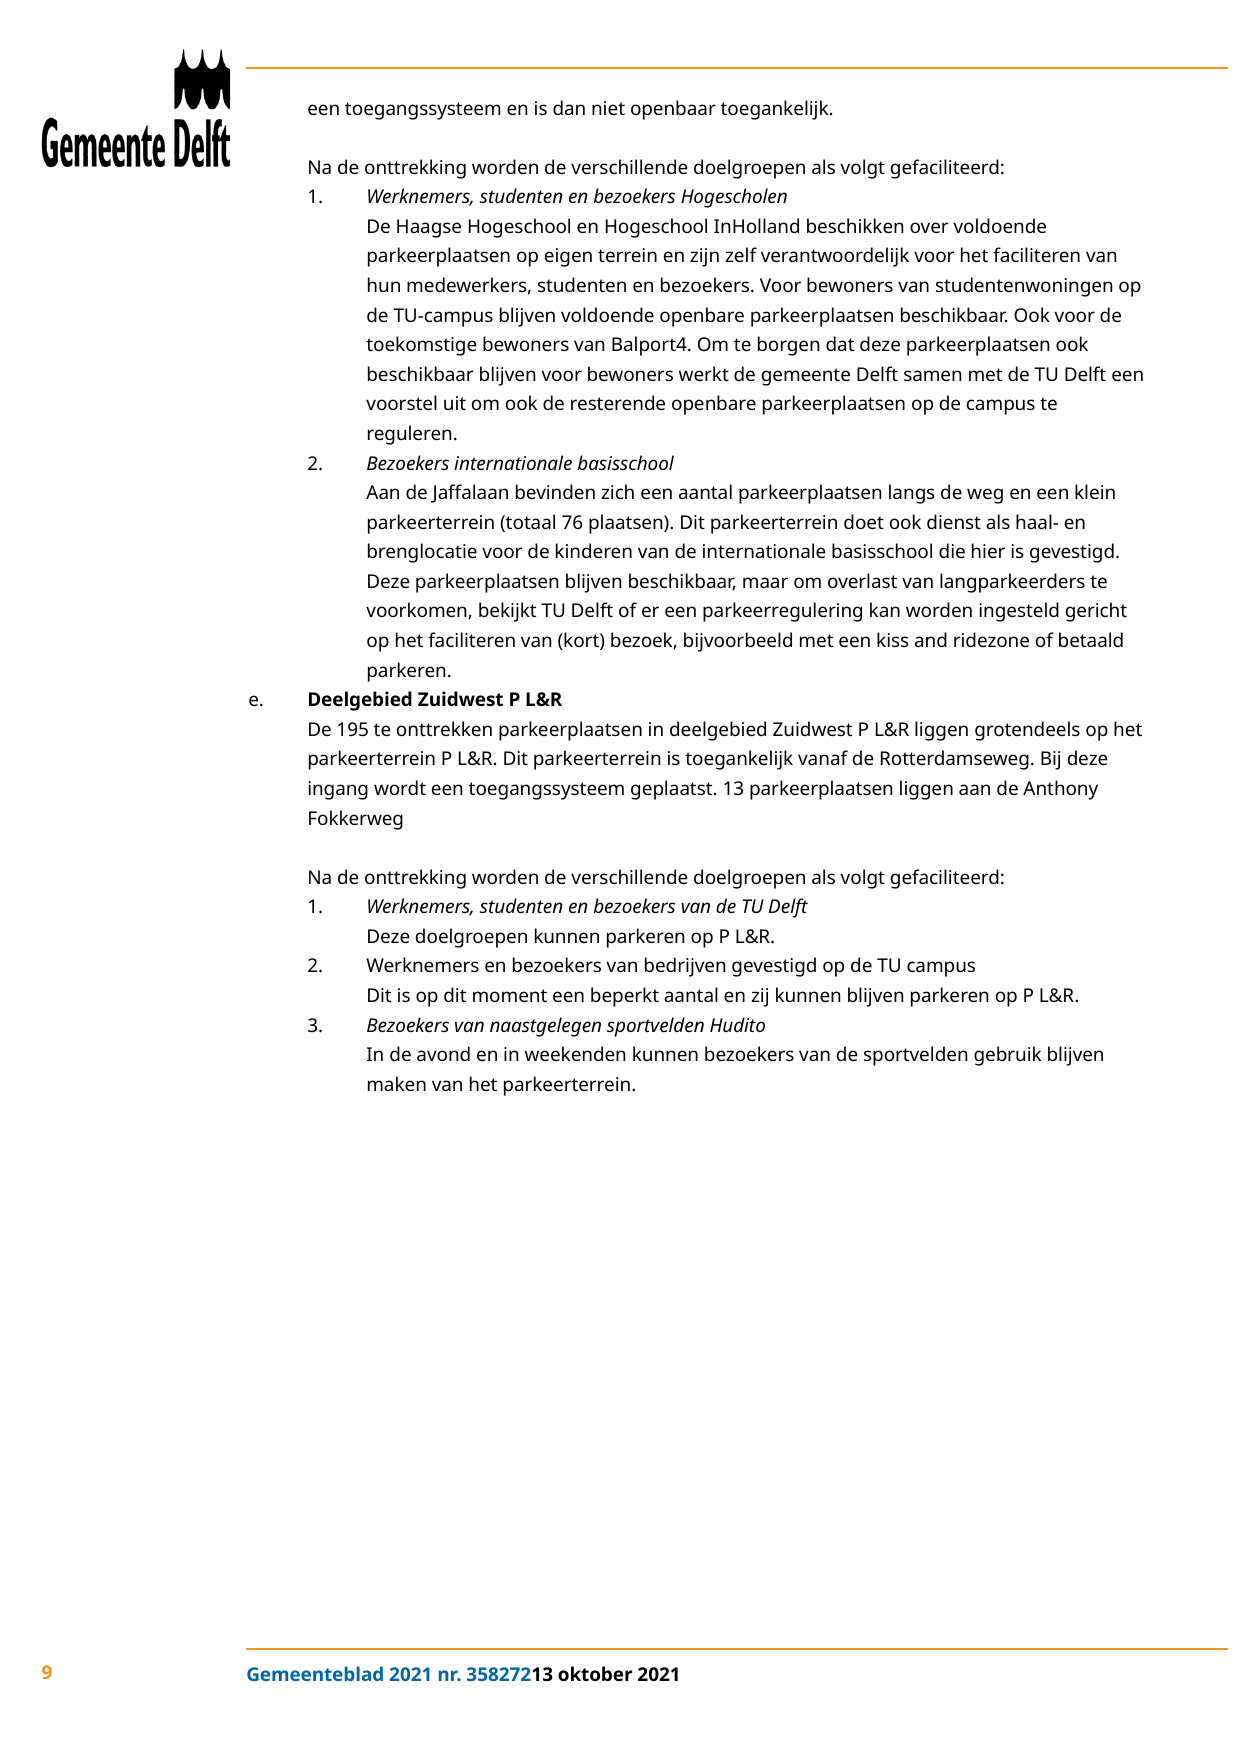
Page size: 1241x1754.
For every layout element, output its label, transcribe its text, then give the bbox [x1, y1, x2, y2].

list De Haagse Hogeschool en Hogeschool InHolland beschikken over voldoende parkeerplaatsen op eigen terrein en zijn zelf verantwoordelijk voor het faciliteren van hun medewerkers, studenten en bezoekers. Voor bewoners van studentenwoningen op de TU-campus blijven voldoende openbare parkeerplaatsen beschikbaar. Ook voor de toekomstige bewoners van Balport4. Om te borgen dat deze parkeerplaatsen ook beschikbaar blijven voor bewoners werkt de gemeente Delft samen met de TU Delft een voorstel uit om ook de resterende openbare parkeerplaatsen op de campus te reguleren. [307, 213, 1152, 446]
list Werknemers en bezoekers van bedrijven gevestigd op de TU campus [307, 953, 1152, 978]
list Na de onttrekking worden de verschillende doelgroepen als volgt gefaciliteerd: [248, 154, 1152, 180]
list Bezoekers internationale basisschool [307, 450, 1152, 476]
list Deze doelgroepen kunnen parkeren op P L&R. [307, 923, 1152, 949]
list De 195 te onttrekken parkeerplaatsen in deelgebied Zuidwest P L&R liggen grotendeels op het parkeerterrein P L&R. Dit parkeerterrein is toegankelijk vanaf de Rotterdamseweg. Bij deze ingang wordt een toegangssysteem geplaatst. 13 parkeerplaatsen liggen aan de Anthony Fokkerweg [248, 716, 1152, 831]
picture [41, 47, 231, 172]
list een toegangssysteem en is dan niet openbaar toegankelijk. [248, 95, 1152, 121]
list Bezoekers van naastgelegen sportvelden Hudito [307, 1012, 1152, 1038]
list Werknemers, studenten en bezoekers van de TU Delft [307, 893, 1152, 919]
list Dit is op dit moment een beperkt aantal en zij kunnen blijven parkeren op P L&R. [307, 982, 1152, 1008]
list Aan de Jaffalaan bevinden zich een aantal parkeerplaatsen langs de weg en een klein parkeerterrein (totaal 76 plaatsen). Dit parkeerterrein doet ook dienst als haal- en brenglocatie voor de kinderen van de internationale basisschool die hier is gevestigd. Deze parkeerplaatsen blijven beschikbaar, maar om overlast van langparkeerders te voorkomen, bekijkt TU Delft of er een parkeerregulering kan worden ingesteld gericht op het faciliteren van (kort) bezoek, bijvoorbeeld met een kiss and ridezone of betaald parkeren. [307, 479, 1152, 683]
list In de avond en in weekenden kunnen bezoekers van de sportvelden gebruik blijven maken van het parkeerterrein. [307, 1041, 1152, 1097]
list Na de onttrekking worden de verschillende doelgroepen als volgt gefaciliteerd: [248, 864, 1152, 890]
list Deelgebied Zuidwest P L&R [248, 686, 1152, 712]
list Werknemers, studenten en bezoekers Hogescholen [307, 183, 1152, 209]
